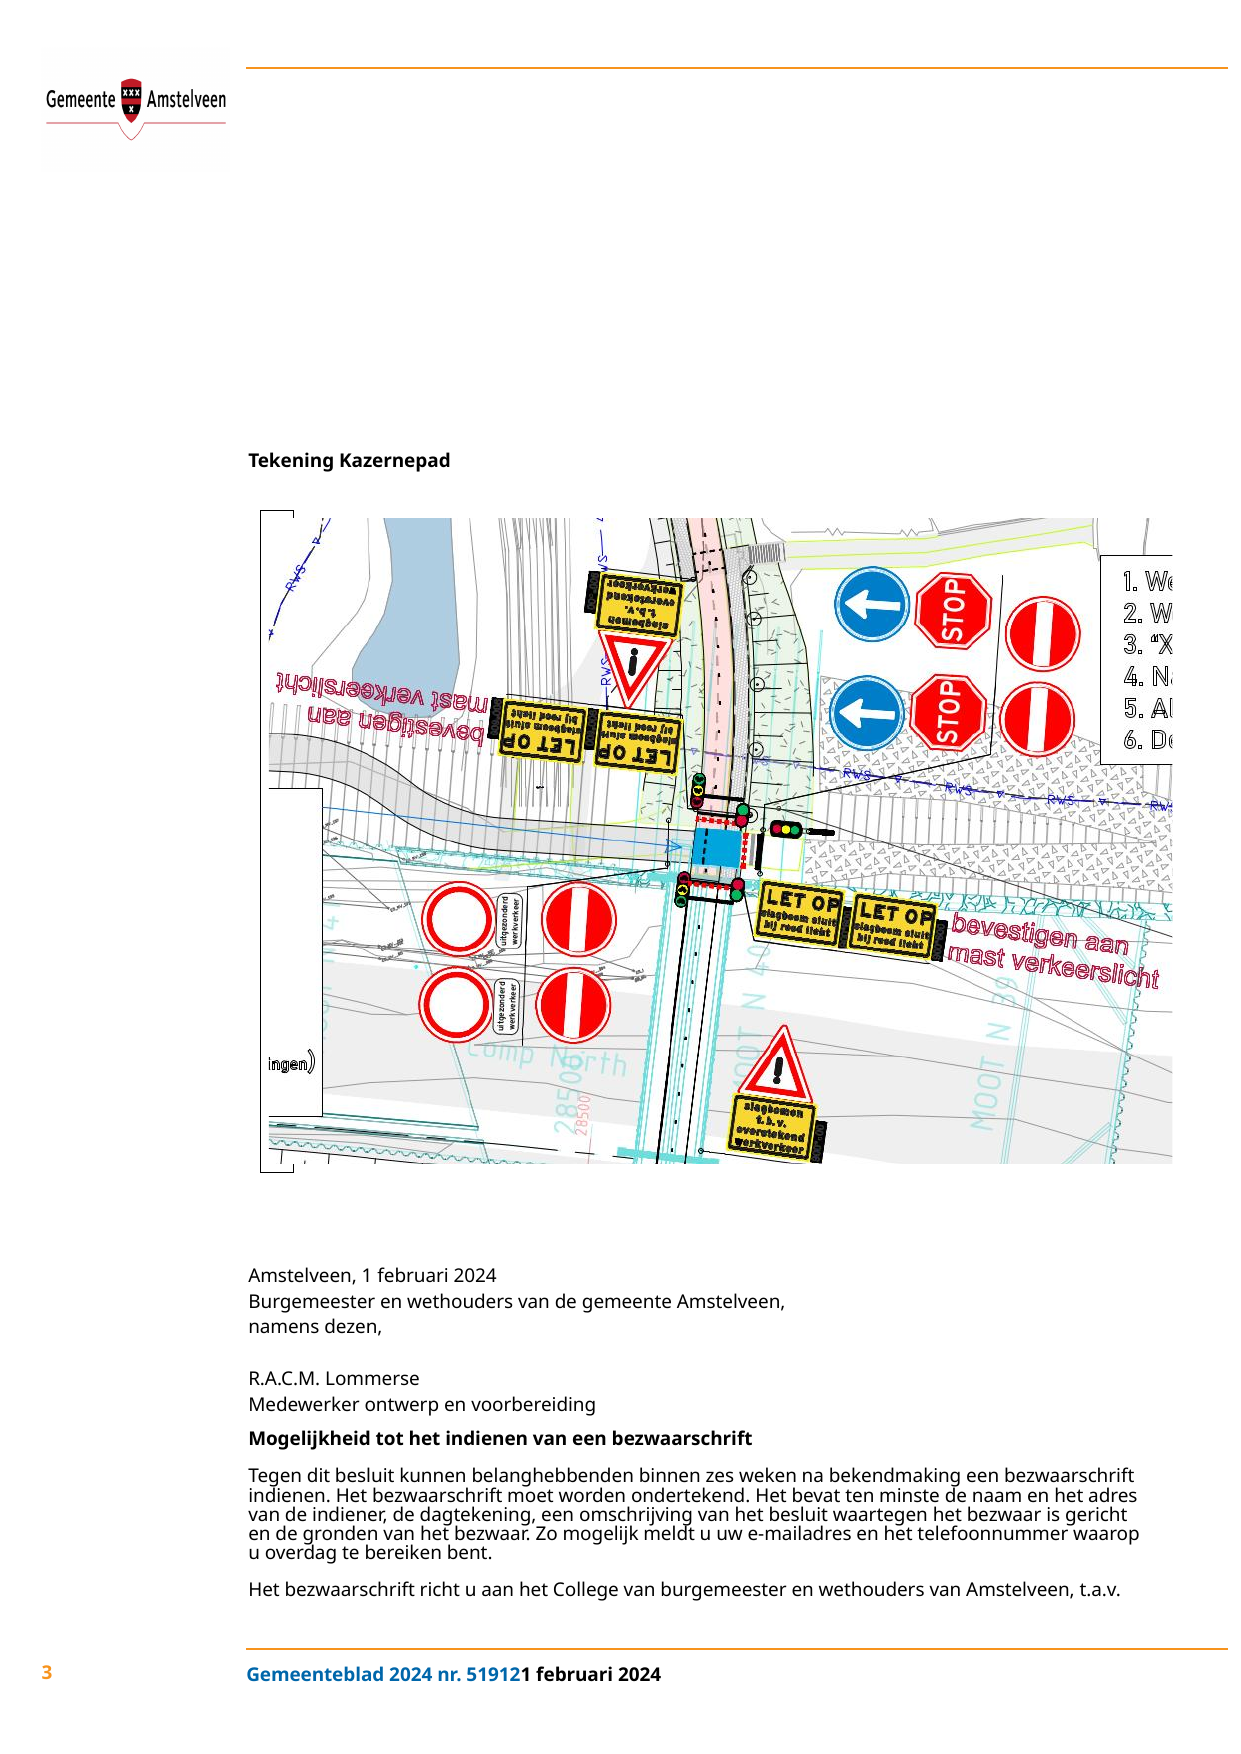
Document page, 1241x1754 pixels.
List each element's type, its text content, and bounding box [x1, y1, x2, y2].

text Tegen dit besluit kunnen belanghebbenden binnen zes weken na bekendmaking een bezwaarschrift indienen. Het bezwaarschrift moet worden ondertekend. Het bevat ten minste de naam en het adres van de indiener, de dagtekening, een omschrijving van het besluit waartegen het bezwaar is gericht en de gronden van het bezwaar. Zo mogelijk meldt u uw e-mailadres en het telefoonnummer waarop u overdag te bereiken bent. [248, 1467, 1152, 1564]
text Mogelijkheid tot het indienen van een bezwaarschrift [248, 1430, 1152, 1449]
text Burgemeester en wethouders van de gemeente Amstelveen, [248, 1288, 1152, 1314]
text namens dezen, [248, 1314, 1152, 1339]
text Tekening Kazernepad [248, 448, 1152, 473]
text Het bezwaarschrift richt u aan het College van burgemeester en wethouders van Amstelveen, t.a.v. [248, 1581, 1152, 1601]
picture [268, 518, 1173, 1164]
text R.A.C.M. Lommerse [248, 1365, 1152, 1391]
picture [41, 47, 231, 172]
text Medewerker ontwerp en voorbereiding [248, 1391, 1152, 1417]
text Amstelveen, 1 februari 2024 [248, 1262, 1152, 1288]
